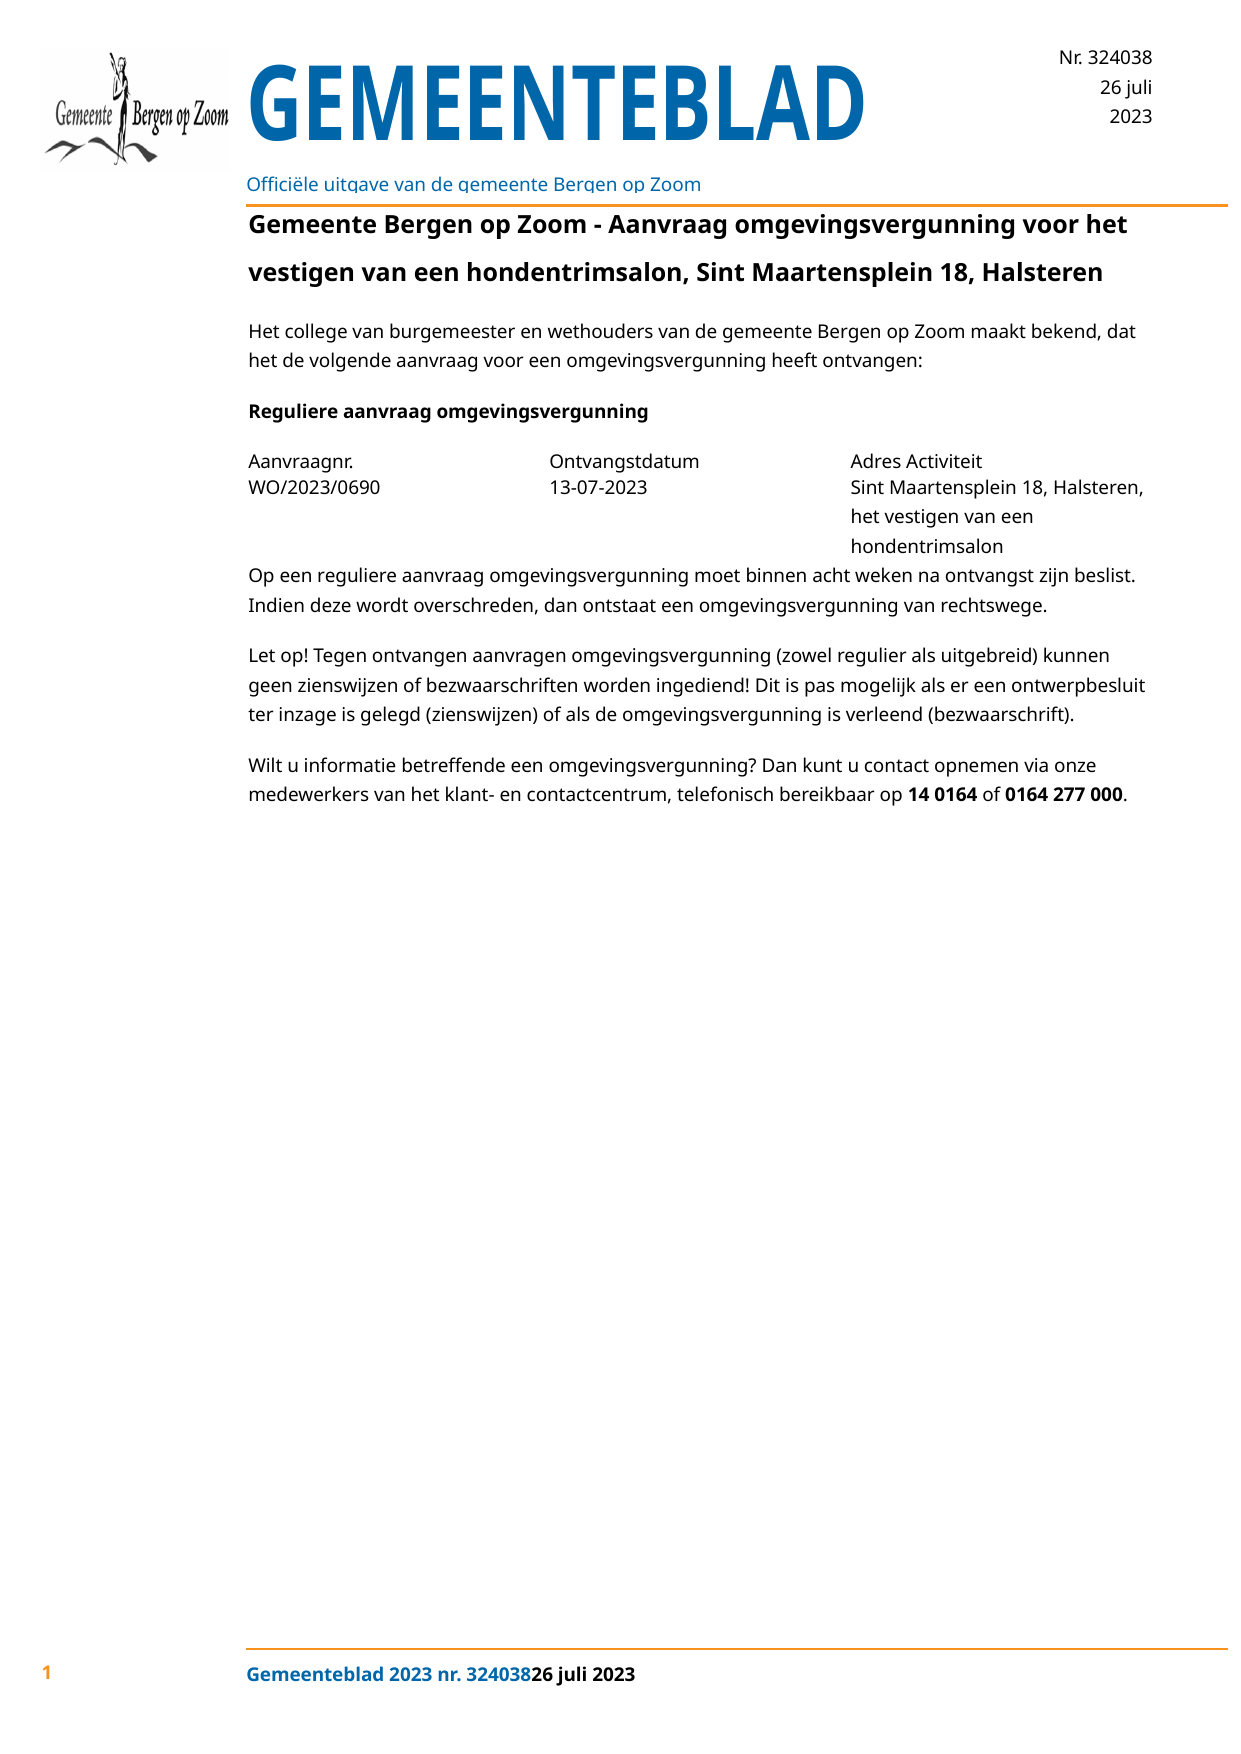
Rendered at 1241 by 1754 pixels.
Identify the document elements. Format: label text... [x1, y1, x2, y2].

table_cell WO/2023/0690 [248, 474, 549, 559]
table_header Adres Activiteit [850, 449, 1152, 474]
table_header Aanvraagnr. [248, 449, 549, 474]
picture [41, 47, 231, 172]
table_cell Sint Maartensplein 18, Halsteren, het vestigen van een hondentrimsalon [850, 474, 1152, 559]
text Gemeente Bergen op Zoom - Aanvraag omgevingsvergunning voor het vestigen van een hondentrimsalon, Sint Maartensplein 18, Halsteren [248, 207, 1152, 288]
table_header Ontvangstdatum [549, 449, 850, 474]
text Let op! Tegen ontvangen aanvragen omgevingsvergunning (zowel regulier als uitgebreid) kunnen geen zienswijzen of bezwaarschriften worden ingediend! Dit is pas mogelijk als er een ontwerpbesluit ter inzage is gelegd (zienswijzen) of als de omgevingsvergunning is verleend (bezwaarschrift). [248, 642, 1152, 727]
table_cell 13-07-2023 [549, 474, 850, 559]
text Wilt u informatie betreffende een omgevingsvergunning? Dan kunt u contact opnemen via onze medewerkers van het klant- en contactcentrum, telefonisch bereikbaar op 14 0164 of 0164 277 000. [248, 752, 1152, 807]
text Reguliere aanvraag omgevingsvergunning [248, 398, 1152, 424]
text Op een reguliere aanvraag omgevingsvergunning moet binnen acht weken na ontvangst zijn beslist. Indien deze wordt overschreden, dan ontstaat een omgevingsvergunning van rechtswege. [248, 562, 1152, 618]
text Het college van burgemeester en wethouders van de gemeente Bergen op Zoom maakt bekend, dat het de volgende aanvraag voor een omgevingsvergunning heeft ontvangen: [248, 318, 1152, 373]
